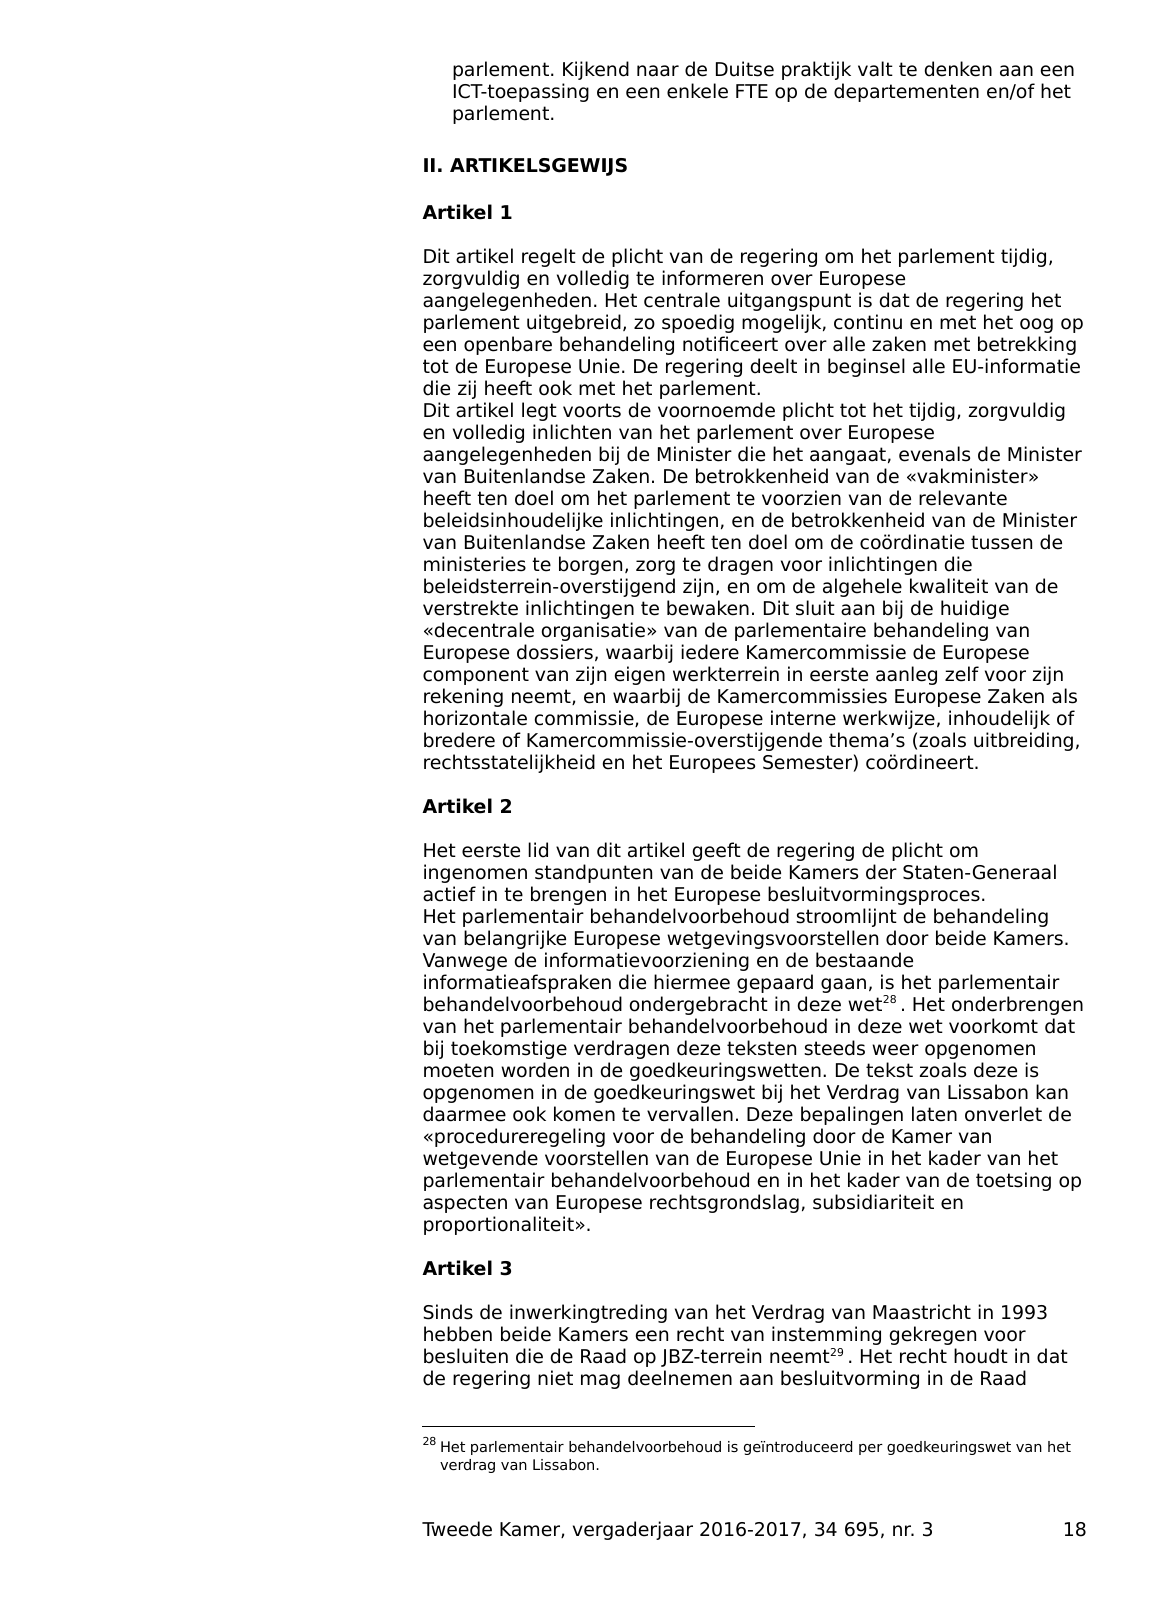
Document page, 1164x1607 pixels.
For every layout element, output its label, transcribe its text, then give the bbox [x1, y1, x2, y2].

text parlement. Kijkend naar de Duitse praktijk valt te denken aan een ICT-toepassing en een enkele FTE op de departementen en/of het parlement. [422, 59, 1087, 125]
subtitle Artikel 3 [422, 1258, 1087, 1280]
text Dit artikel legt voorts de voornoemde plicht tot het tijdig, zorgvuldig en volledig inlichten van het parlement over Europese aangelegenheden bij de Minister die het aangaat, evenals de Minister van Buitenlandse Zaken. De betrokkenheid van de «vakminister» heeft ten doel om het parlement te voorzien van de relevante beleidsinhoudelijke inlichtingen, en de betrokkenheid van de Minister van Buitenlandse Zaken heeft ten doel om de coördinatie tussen de ministeries te borgen, zorg te dragen voor inlichtingen die beleidsterrein-overstijgend zijn, en om de algehele kwaliteit van de verstrekte inlichtingen te bewaken. Dit sluit aan bij de huidige «decentrale organisatie» van de parlementaire behandeling van Europese dossiers, waarbij iedere Kamercommissie de Europese component van zijn eigen werkterrein in eerste aanleg zelf voor zijn rekening neemt, en waarbij de Kamercommissies Europese Zaken als horizontale commissie, de Europese interne werkwijze, inhoudelijk of bredere of Kamercommissie-overstijgende thema’s (zoals uitbreiding, rechtsstatelijkheid en het Europees Semester) coördineert. [422, 400, 1087, 774]
subtitle Artikel 1 [422, 202, 1087, 224]
text Het parlementair behandelvoorbehoud stroomlijnt de behandeling van belangrijke Europese wetgevingsvoorstellen door beide Kamers. Vanwege de informatievoorziening en de bestaande informatieafspraken die hiermee gepaard gaan, is het parlementair behandelvoorbehoud ondergebracht in deze wet. Het onderbrengen van het parlementair behandelvoorbehoud in deze wet voorkomt dat bij toekomstige verdragen deze teksten steeds weer opgenomen moeten worden in de goedkeuringswetten. De tekst zoals deze is opgenomen in de goedkeuringswet bij het Verdrag van Lissabon kan daarmee ook komen te vervallen. Deze bepalingen laten onverlet de «procedureregeling voor de behandeling door de Kamer van wetgevende voorstellen van de Europese Unie in het kader van het parlementair behandelvoorbehoud en in het kader van de toetsing op aspecten van Europese rechtsgrondslag, subsidiariteit en proportionaliteit». [422, 906, 1087, 1236]
subtitle Artikel 2 [422, 796, 1087, 818]
text Het eerste lid van dit artikel geeft de regering de plicht om ingenomen standpunten van de beide Kamers der Staten-Generaal actief in te brengen in het Europese besluitvormingsproces. [422, 840, 1087, 906]
text Dit artikel regelt de plicht van de regering om het parlement tijdig, zorgvuldig en volledig te informeren over Europese aangelegenheden. Het centrale uitgangspunt is dat de regering het parlement uitgebreid, zo spoedig mogelijk, continu en met het oog op een openbare behandeling notificeert over alle zaken met betrekking tot de Europese Unie. De regering deelt in beginsel alle EU-informatie die zij heeft ook met het parlement. [422, 246, 1087, 400]
text Sinds de inwerkingtreding van het Verdrag van Maastricht in 1993 hebben beide Kamers een recht van instemming gekregen voor besluiten die de Raad op JBZ-terrein neemt. Het recht houdt in dat de regering niet mag deelnemen aan besluitvorming in de Raad [422, 1302, 1087, 1390]
text Het parlementair behandelvoorbehoud is geïntroduceerd per goedkeuringswet van het verdrag van Lissabon. [422, 1435, 1087, 1474]
subtitle II. ARTIKELSGEWIJS [422, 155, 1087, 177]
